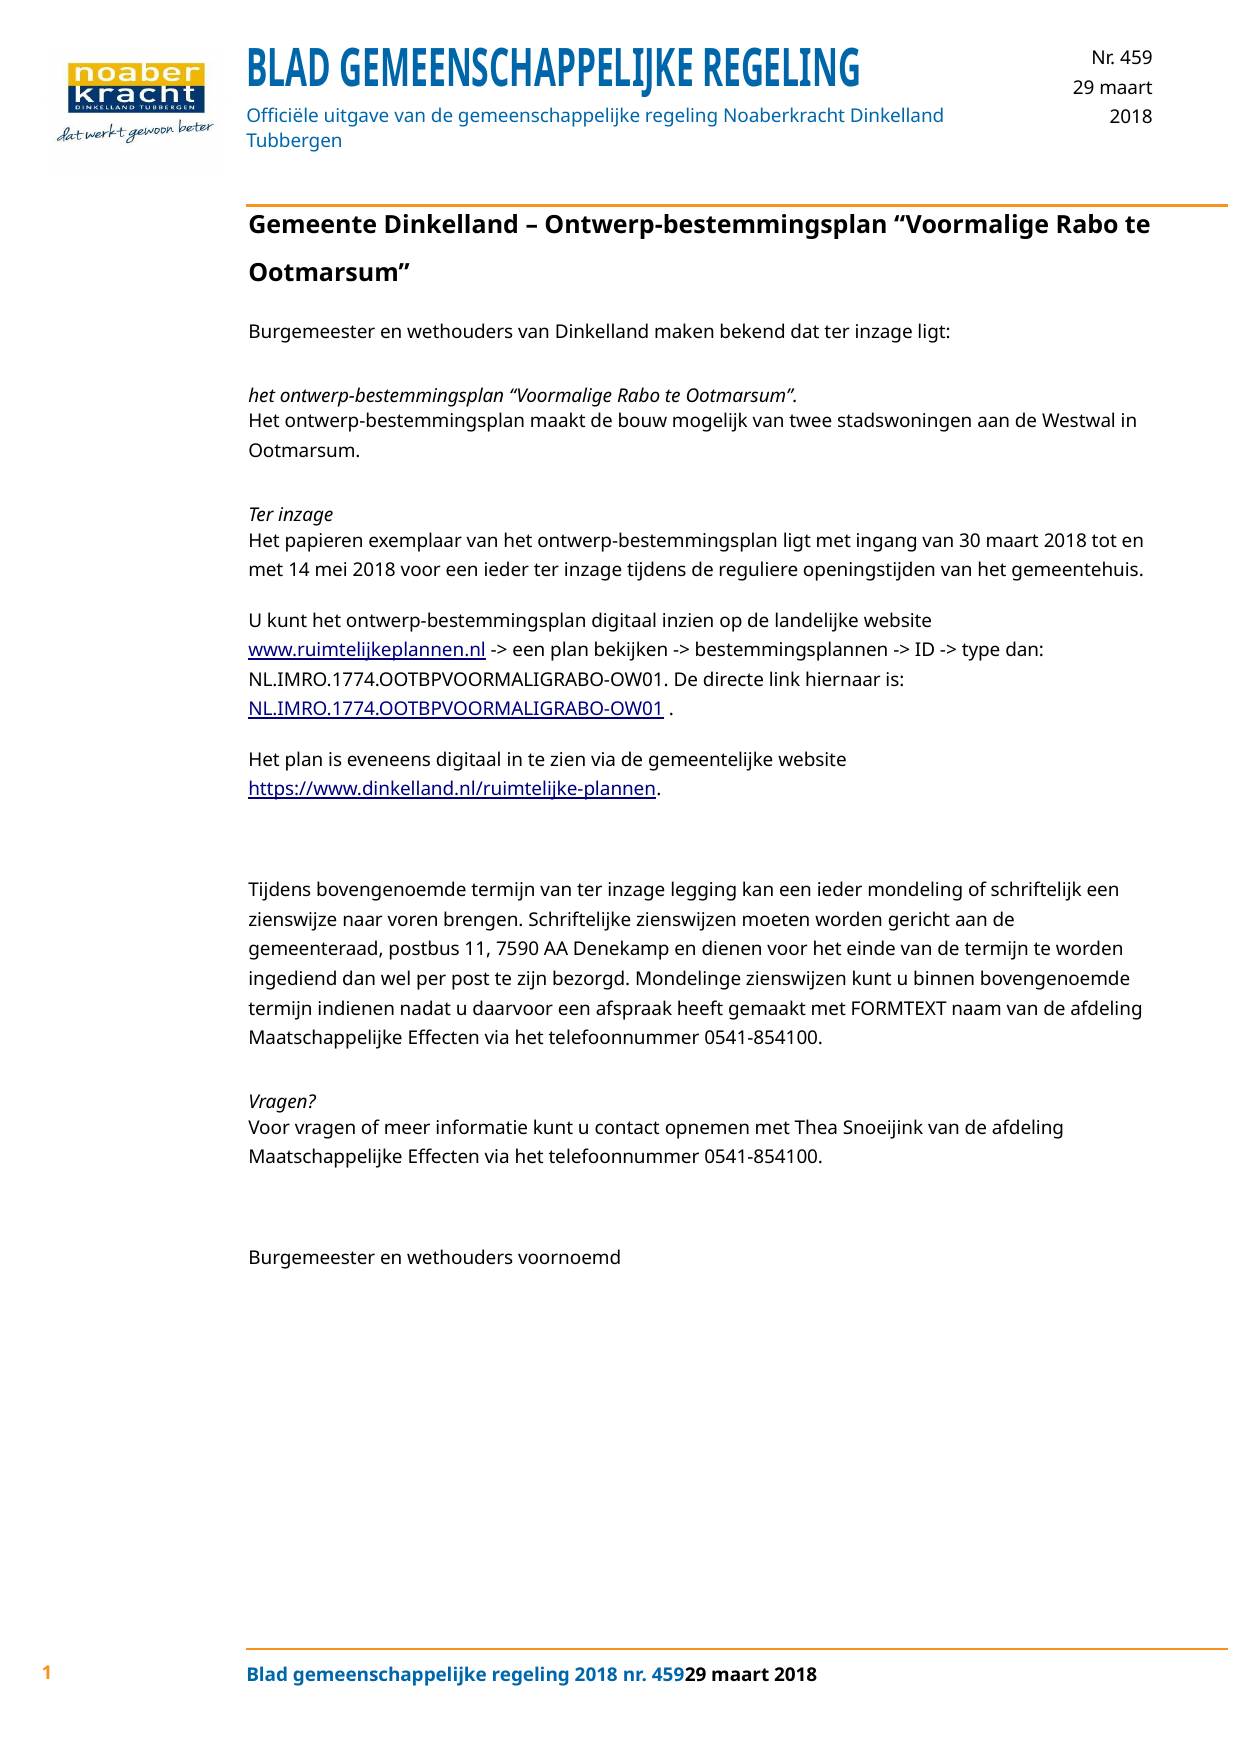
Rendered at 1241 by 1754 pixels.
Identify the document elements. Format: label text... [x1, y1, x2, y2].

text U kunt het ontwerp-bestemmingsplan digitaal inzien op de landelijke website www.ruimtelijkeplannen.nl -> een plan bekijken -> bestemmingsplannen -> ID -> type dan: NL.IMRO.1774.OOTBPVOORMALIGRABO-OW01. De directe link hiernaar is: NL.IMRO.1774.OOTBPVOORMALIGRABO-OW01 . [248, 607, 1152, 721]
text Burgemeester en wethouders van Dinkelland maken bekend dat ter inzage ligt: [248, 318, 1152, 344]
text Voor vragen of meer informatie kunt u contact opnemen met Thea Snoeijink van de afdeling Maatschappelijke Effecten via het telefoonnummer 0541-854100. [248, 1114, 1152, 1169]
text Vragen? [248, 1088, 1152, 1114]
text Burgemeester en wethouders voornoemd [248, 1244, 1152, 1270]
text het ontwerp-bestemmingsplan “Voormalige Rabo te Ootmarsum”. [248, 382, 1152, 408]
text Tijdens bovengenoemde termijn van ter inzage legging kan een ieder mondeling of schriftelijk een zienswijze naar voren brengen. Schriftelijke zienswijzen moeten worden gericht aan de gemeenteraad, postbus 11, 7590 AA Denekamp en dienen voor het einde van de termijn te worden ingediend dan wel per post te zijn bezorgd. Mondelinge zienswijzen kunt u binnen bovengenoemde termijn indienen nadat u daarvoor een afspraak heeft gemaakt met FORMTEXT naam van de afdeling Maatschappelijke Effecten via het telefoonnummer 0541-854100. [248, 876, 1152, 1050]
text Het papieren exemplaar van het ontwerp-bestemmingsplan ligt met ingang van 30 maart 2018 tot en met 14 mei 2018 voor een ieder ter inzage tijdens de reguliere openingstijden van het gemeentehuis. [248, 527, 1152, 582]
text Het ontwerp-bestemmingsplan maakt de bouw mogelijk van twee stadswoningen aan de Westwal in Ootmarsum. [248, 408, 1152, 463]
text Het plan is eveneens digitaal in te zien via de gemeentelijke website https://www.dinkelland.nl/ruimtelijke-plannen. [248, 746, 1152, 801]
text Ter inzage [248, 501, 1152, 527]
picture [41, 47, 231, 172]
text Gemeente Dinkelland – Ontwerp-bestemmingsplan “Voormalige Rabo te Ootmarsum” [248, 207, 1152, 288]
